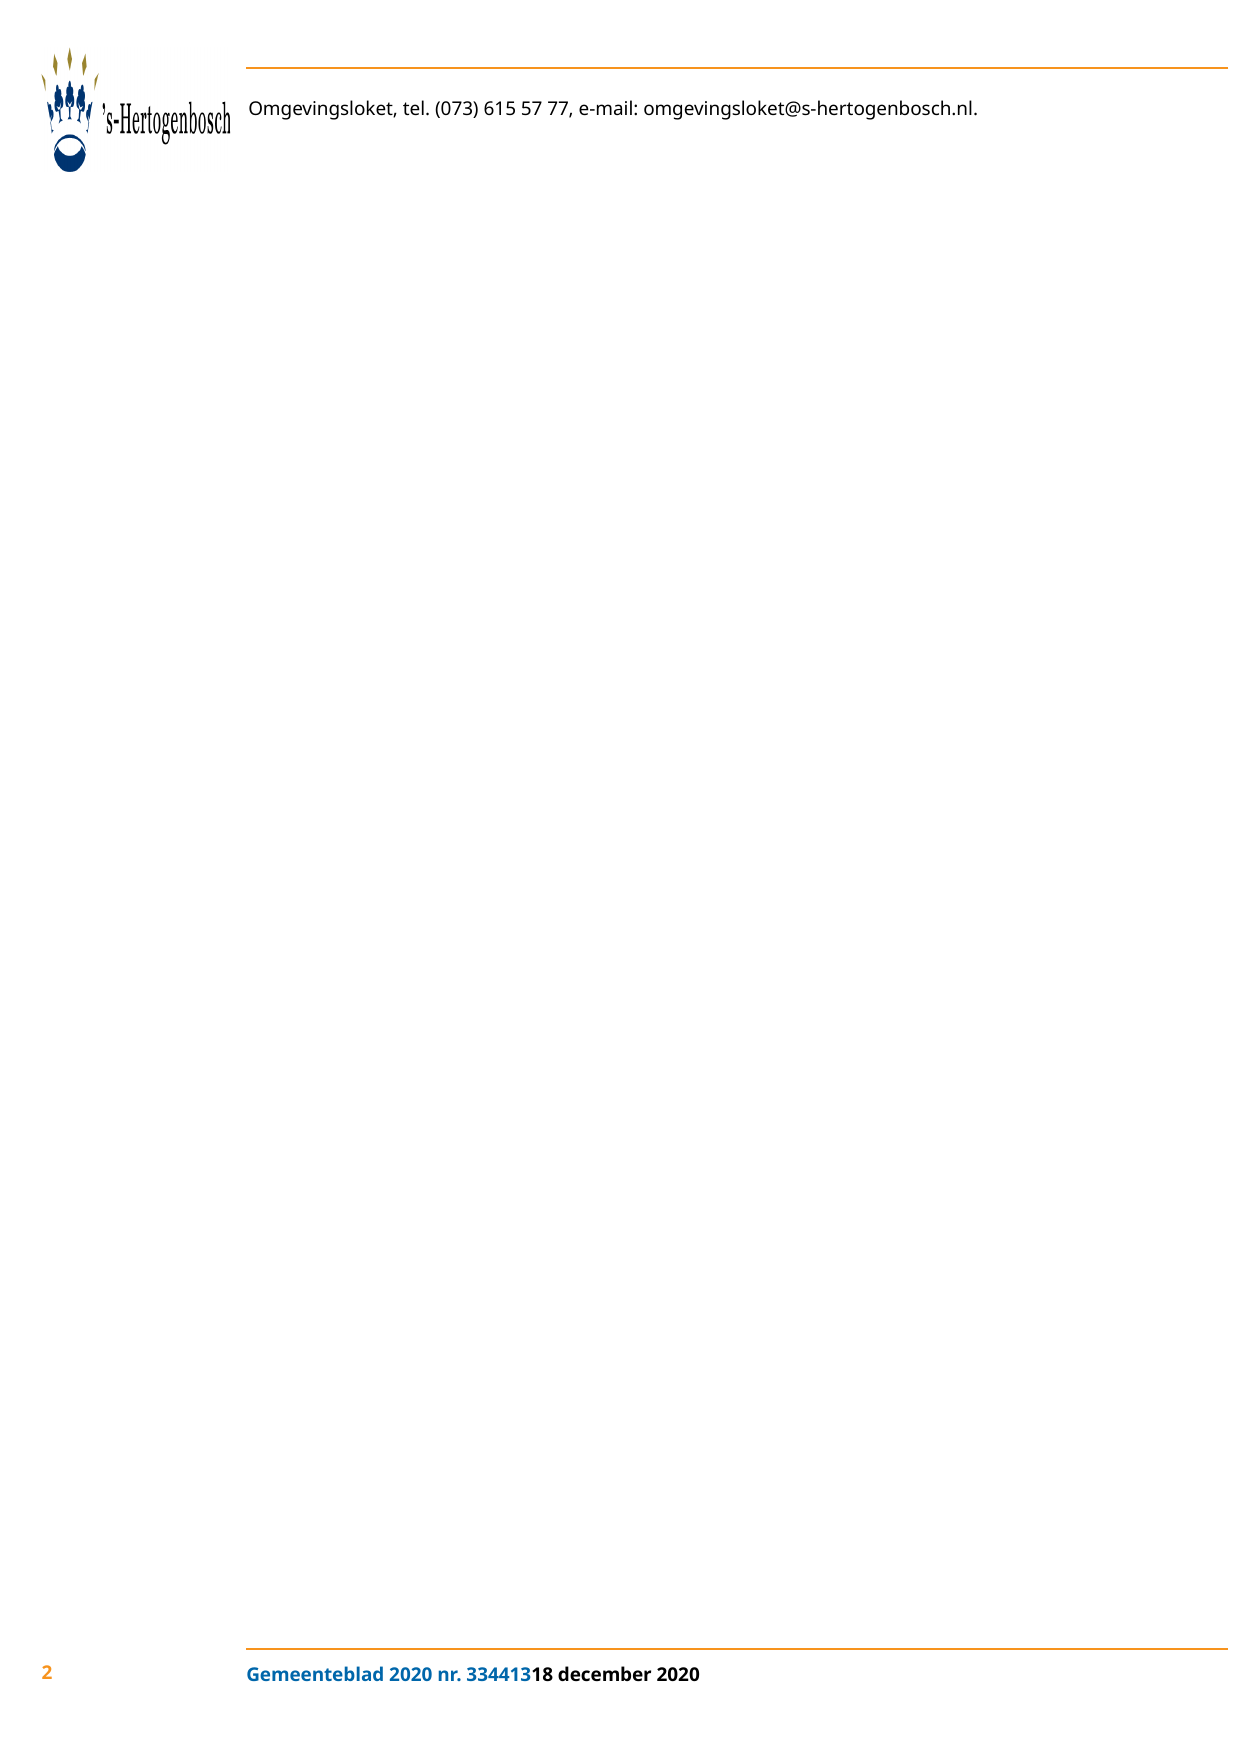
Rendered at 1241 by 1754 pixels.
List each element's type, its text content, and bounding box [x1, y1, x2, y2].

picture [41, 47, 231, 172]
text Omgevingsloket, tel. (073) 615 57 77, e-mail: omgevingsloket@s-hertogenbosch.nl. [248, 95, 1152, 121]
